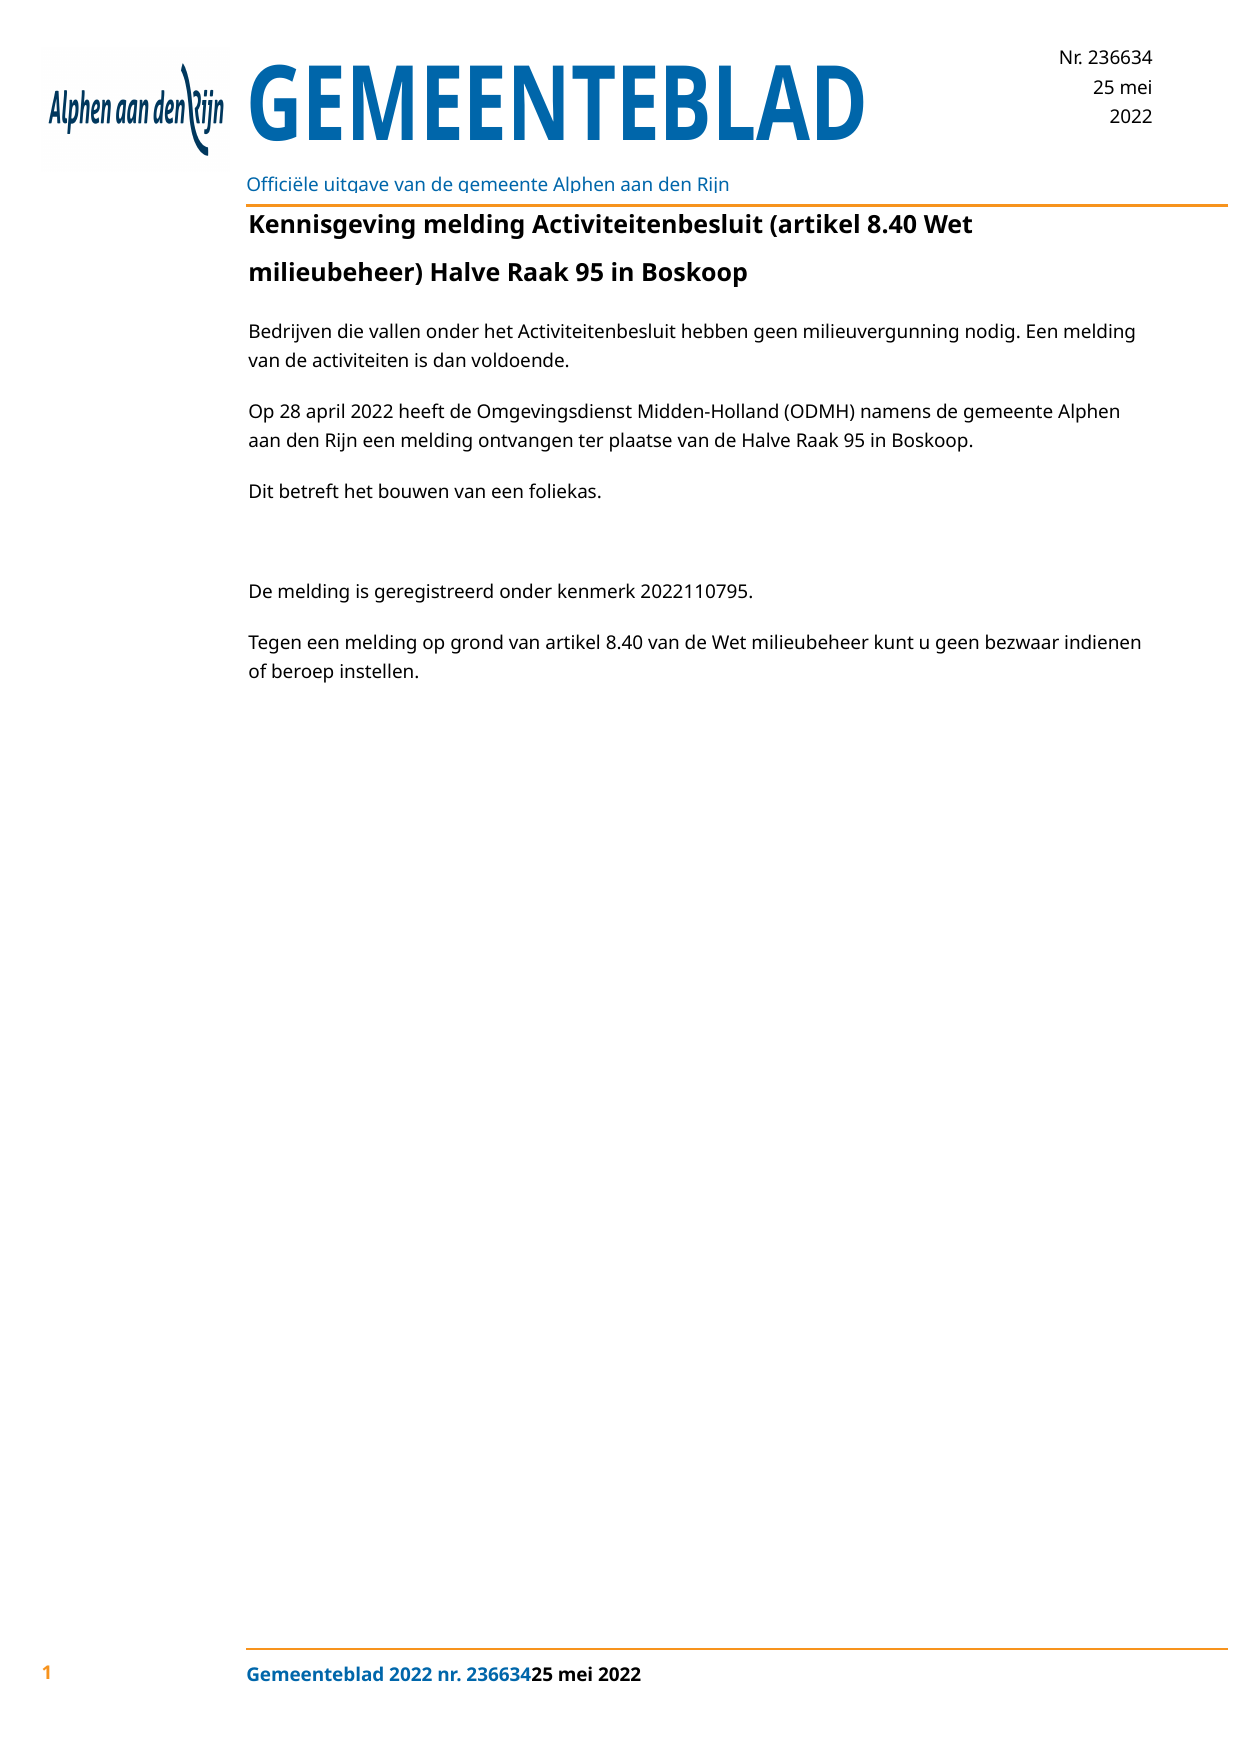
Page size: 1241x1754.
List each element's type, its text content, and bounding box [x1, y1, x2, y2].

text Kennisgeving melding Activiteitenbesluit (artikel 8.40 Wet milieubeheer) Halve Raak 95 in Boskoop [248, 207, 1152, 288]
text Tegen een melding op grond van artikel 8.40 van de Wet milieubeheer kunt u geen bezwaar indienen of beroep instellen. [248, 629, 1152, 684]
text Bedrijven die vallen onder het Activiteitenbesluit hebben geen milieuvergunning nodig. Een melding van de activiteiten is dan voldoende. [248, 318, 1152, 373]
text De melding is geregistreerd onder kenmerk 2022110795. [248, 579, 1152, 604]
picture [41, 47, 231, 172]
text Op 28 april 2022 heeft de Omgevingsdienst Midden-Holland (ODMH) namens de gemeente Alphen aan den Rijn een melding ontvangen ter plaatse van de Halve Raak 95 in Boskoop. [248, 398, 1152, 453]
text Dit betreft het bouwen van een foliekas. [248, 478, 1152, 504]
